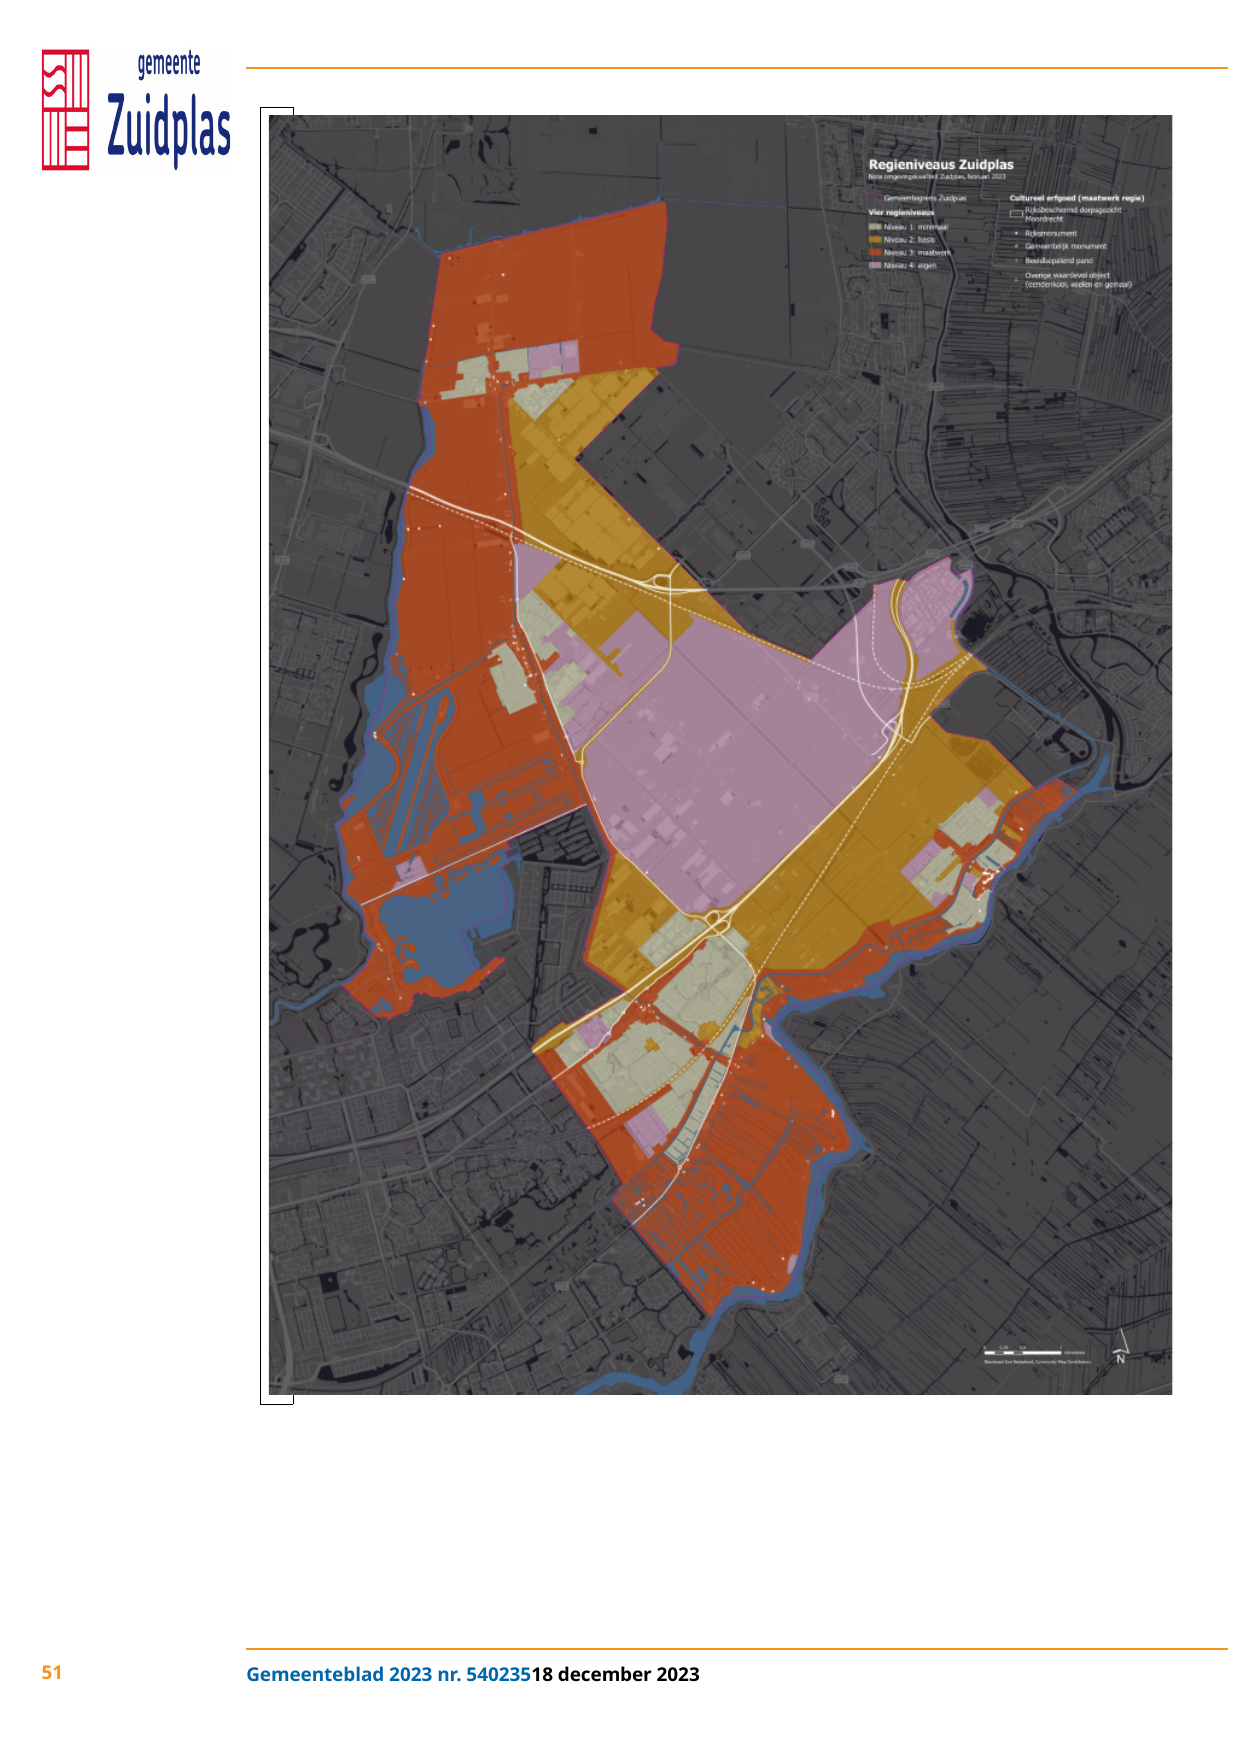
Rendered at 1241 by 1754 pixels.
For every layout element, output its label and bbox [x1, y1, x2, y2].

picture [268, 115, 1173, 1395]
picture [41, 47, 231, 172]
